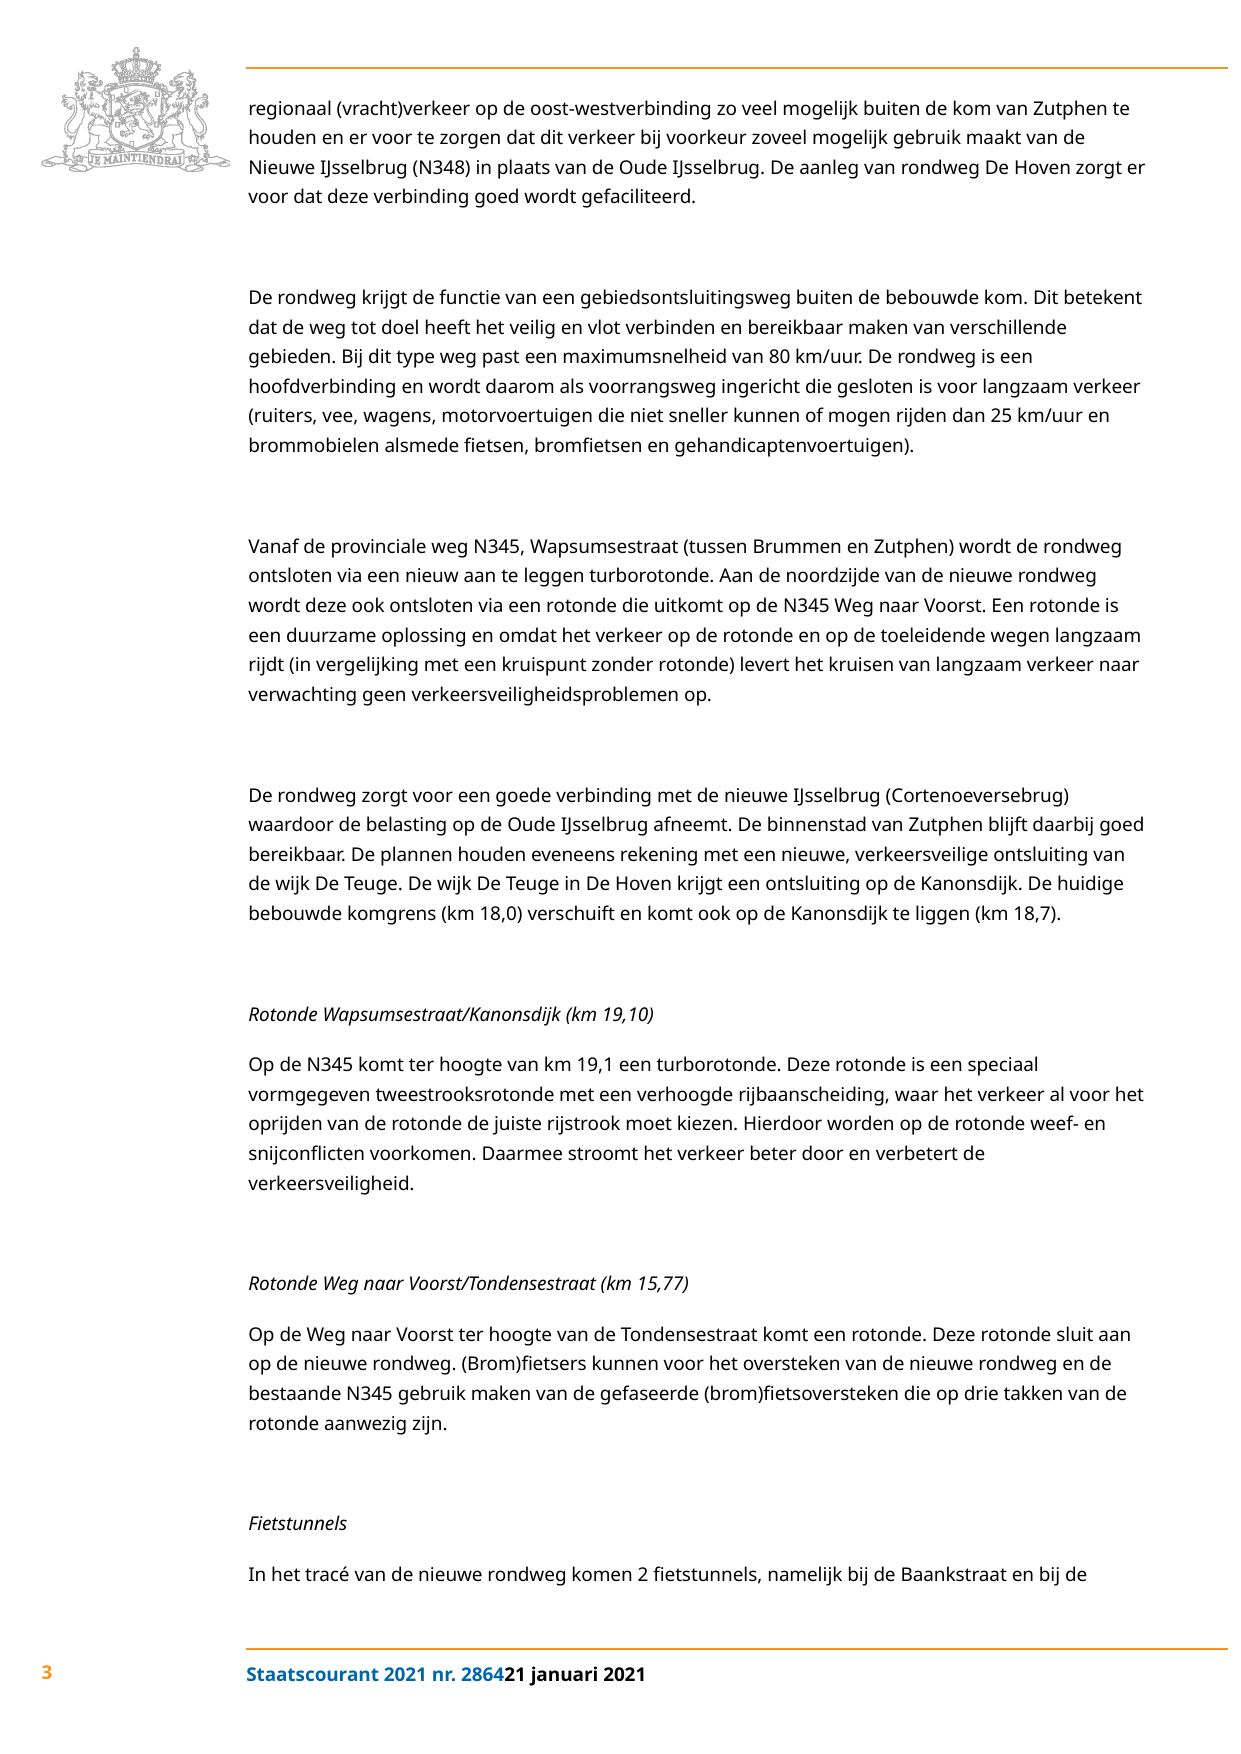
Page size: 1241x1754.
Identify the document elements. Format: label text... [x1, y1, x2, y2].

text In het tracé van de nieuwe rondweg komen 2 fietstunnels, namelijk bij de Baankstraat en bij de [248, 1561, 1152, 1587]
text Vanaf de provinciale weg N345, Wapsumsestraat (tussen Brummen en Zutphen) wordt de rondweg ontsloten via een nieuw aan te leggen turborotonde. Aan de noordzijde van de nieuwe rondweg wordt deze ook ontsloten via een rotonde die uitkomt op de N345 Weg naar Voorst. Een rotonde is een duurzame oplossing en omdat het verkeer op de rotonde en op de toeleidende wegen langzaam rijdt (in vergelijking met een kruispunt zonder rotonde) levert het kruisen van langzaam verkeer naar verwachting geen verkeersveiligheidsproblemen op. [248, 533, 1152, 707]
picture [41, 47, 231, 172]
text De rondweg krijgt de functie van een gebiedsontsluitingsweg buiten de bebouwde kom. Dit betekent dat de weg tot doel heeft het veilig en vlot verbinden en bereikbaar maken van verschillende gebieden. Bij dit type weg past een maximumsnelheid van 80 km/uur. De rondweg is een hoofdverbinding en wordt daarom als voorrangsweg ingericht die gesloten is voor langzaam verkeer (ruiters, vee, wagens, motorvoertuigen die niet sneller kunnen of mogen rijden dan 25 km/uur en brommobielen alsmede fietsen, bromfietsen en gehandicaptenvoertuigen). [248, 284, 1152, 458]
text Rotonde Wapsumsestraat/Kanonsdijk (km 19,10) [248, 1001, 1152, 1027]
text Op de Weg naar Voorst ter hoogte van de Tondensestraat komt een rotonde. Deze rotonde sluit aan op de nieuwe rondweg. (Brom)fietsers kunnen voor het oversteken van de nieuwe rondweg en de bestaande N345 gebruik maken van de gefaseerde (brom)fietsoversteken die op drie takken van de rotonde aanwezig zijn. [248, 1321, 1152, 1436]
text Fietstunnels [248, 1511, 1152, 1536]
text De rondweg zorgt voor een goede verbinding met de nieuwe IJsselbrug (Cortenoeversebrug) waardoor de belasting op de Oude IJsselbrug afneemt. De binnenstad van Zutphen blijft daarbij goed bereikbaar. De plannen houden eveneens rekening met een nieuwe, verkeersveilige ontsluiting van de wijk De Teuge. De wijk De Teuge in De Hoven krijgt een ontsluiting op de Kanonsdijk. De huidige bebouwde komgrens (km 18,0) verschuift en komt ook op de Kanonsdijk te liggen (km 18,7). [248, 782, 1152, 926]
text Op de N345 komt ter hoogte van km 19,1 een turborotonde. Deze rotonde is een speciaal vormgegeven tweestrooksrotonde met een verhoogde rijbaanscheiding, waar het verkeer al voor het oprijden van de rotonde de juiste rijstrook moet kiezen. Hierdoor worden op de rotonde weef- en snijconflicten voorkomen. Daarmee stroomt het verkeer beter door en verbetert de verkeersveiligheid. [248, 1051, 1152, 1196]
text Rotonde Weg naar Voorst/Tondensestraat (km 15,77) [248, 1271, 1152, 1296]
text regionaal (vracht)verkeer op de oost-westverbinding zo veel mogelijk buiten de kom van Zutphen te houden en er voor te zorgen dat dit verkeer bij voorkeur zoveel mogelijk gebruik maakt van de Nieuwe IJsselbrug (N348) in plaats van de Oude IJsselbrug. De aanleg van rondweg De Hoven zorgt er voor dat deze verbinding goed wordt gefaciliteerd. [248, 95, 1152, 209]
